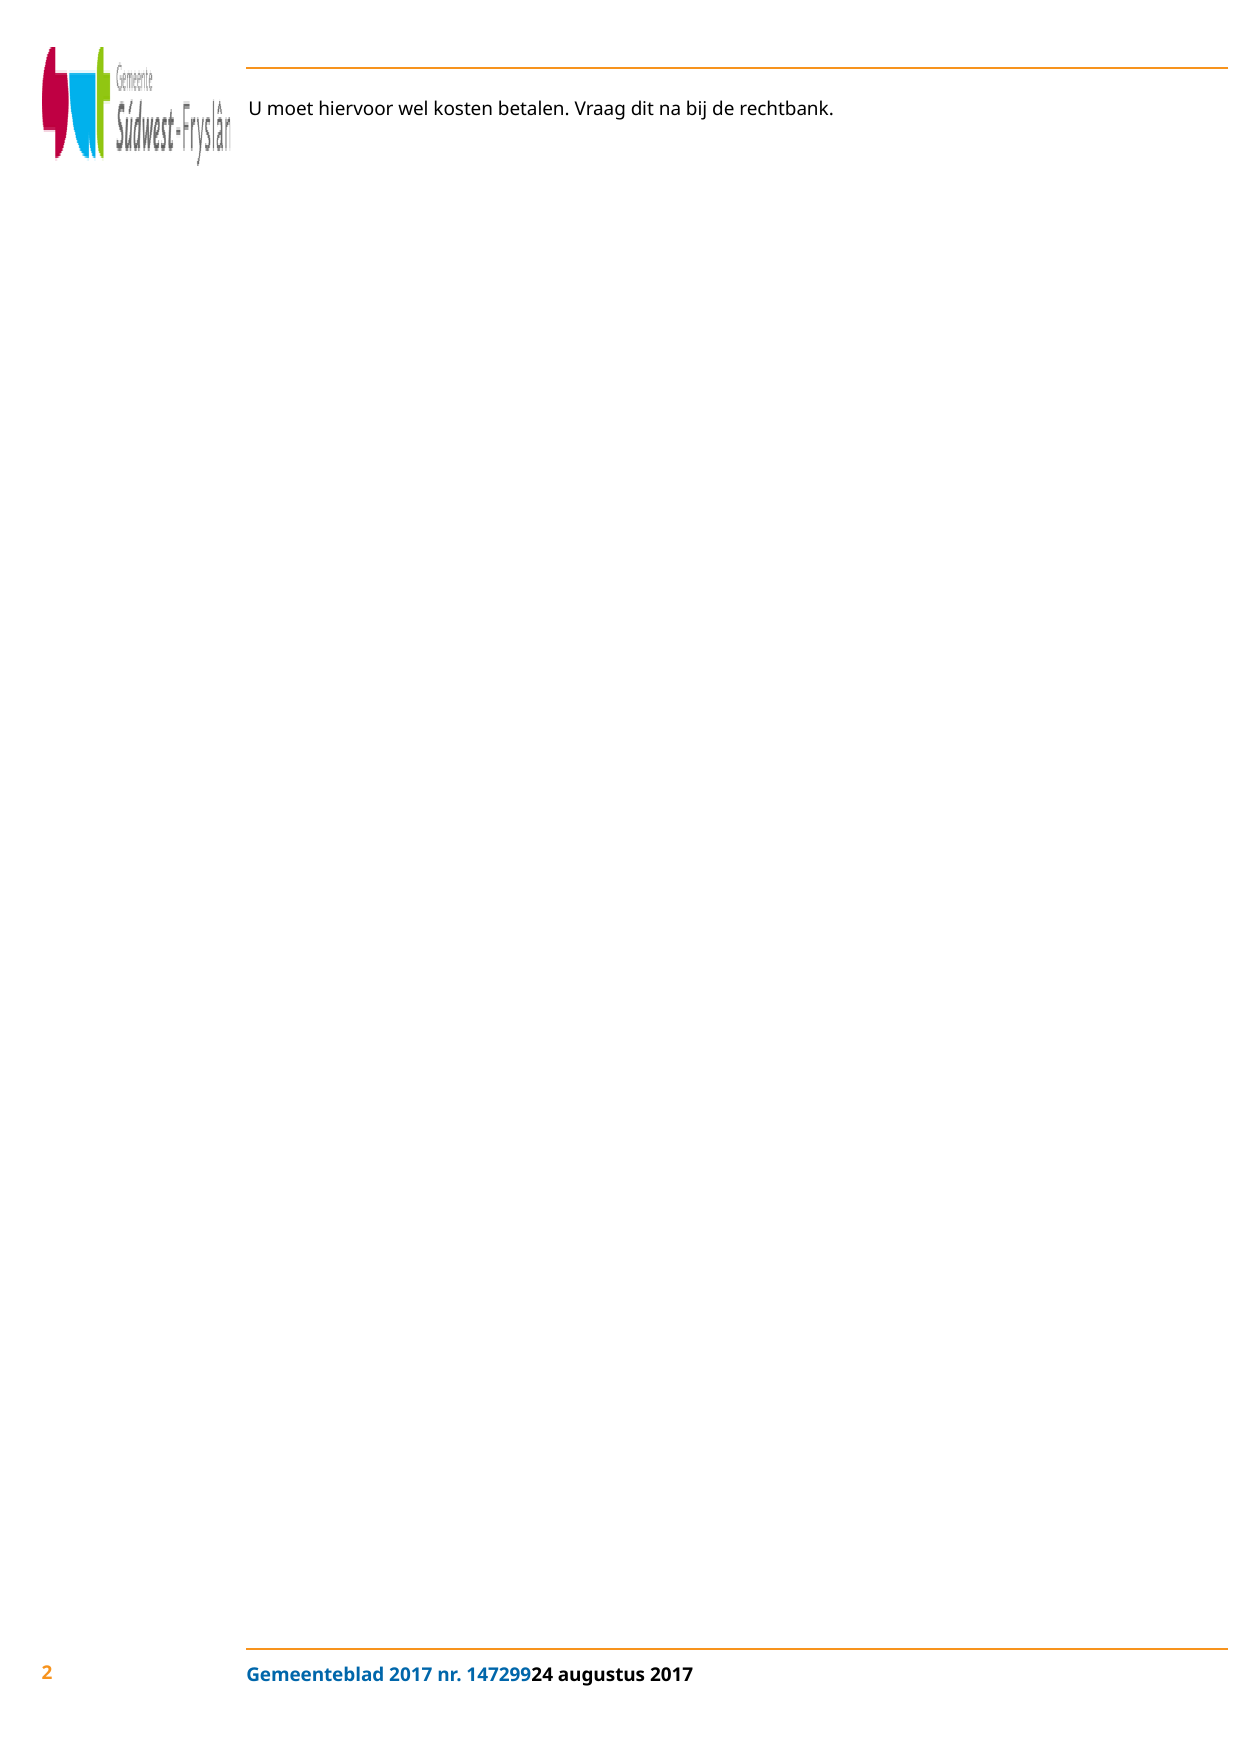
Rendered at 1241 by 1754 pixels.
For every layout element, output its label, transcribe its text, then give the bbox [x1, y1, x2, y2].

picture [41, 47, 231, 172]
text U moet hiervoor wel kosten betalen. Vraag dit na bij de rechtbank. [248, 95, 1152, 121]
